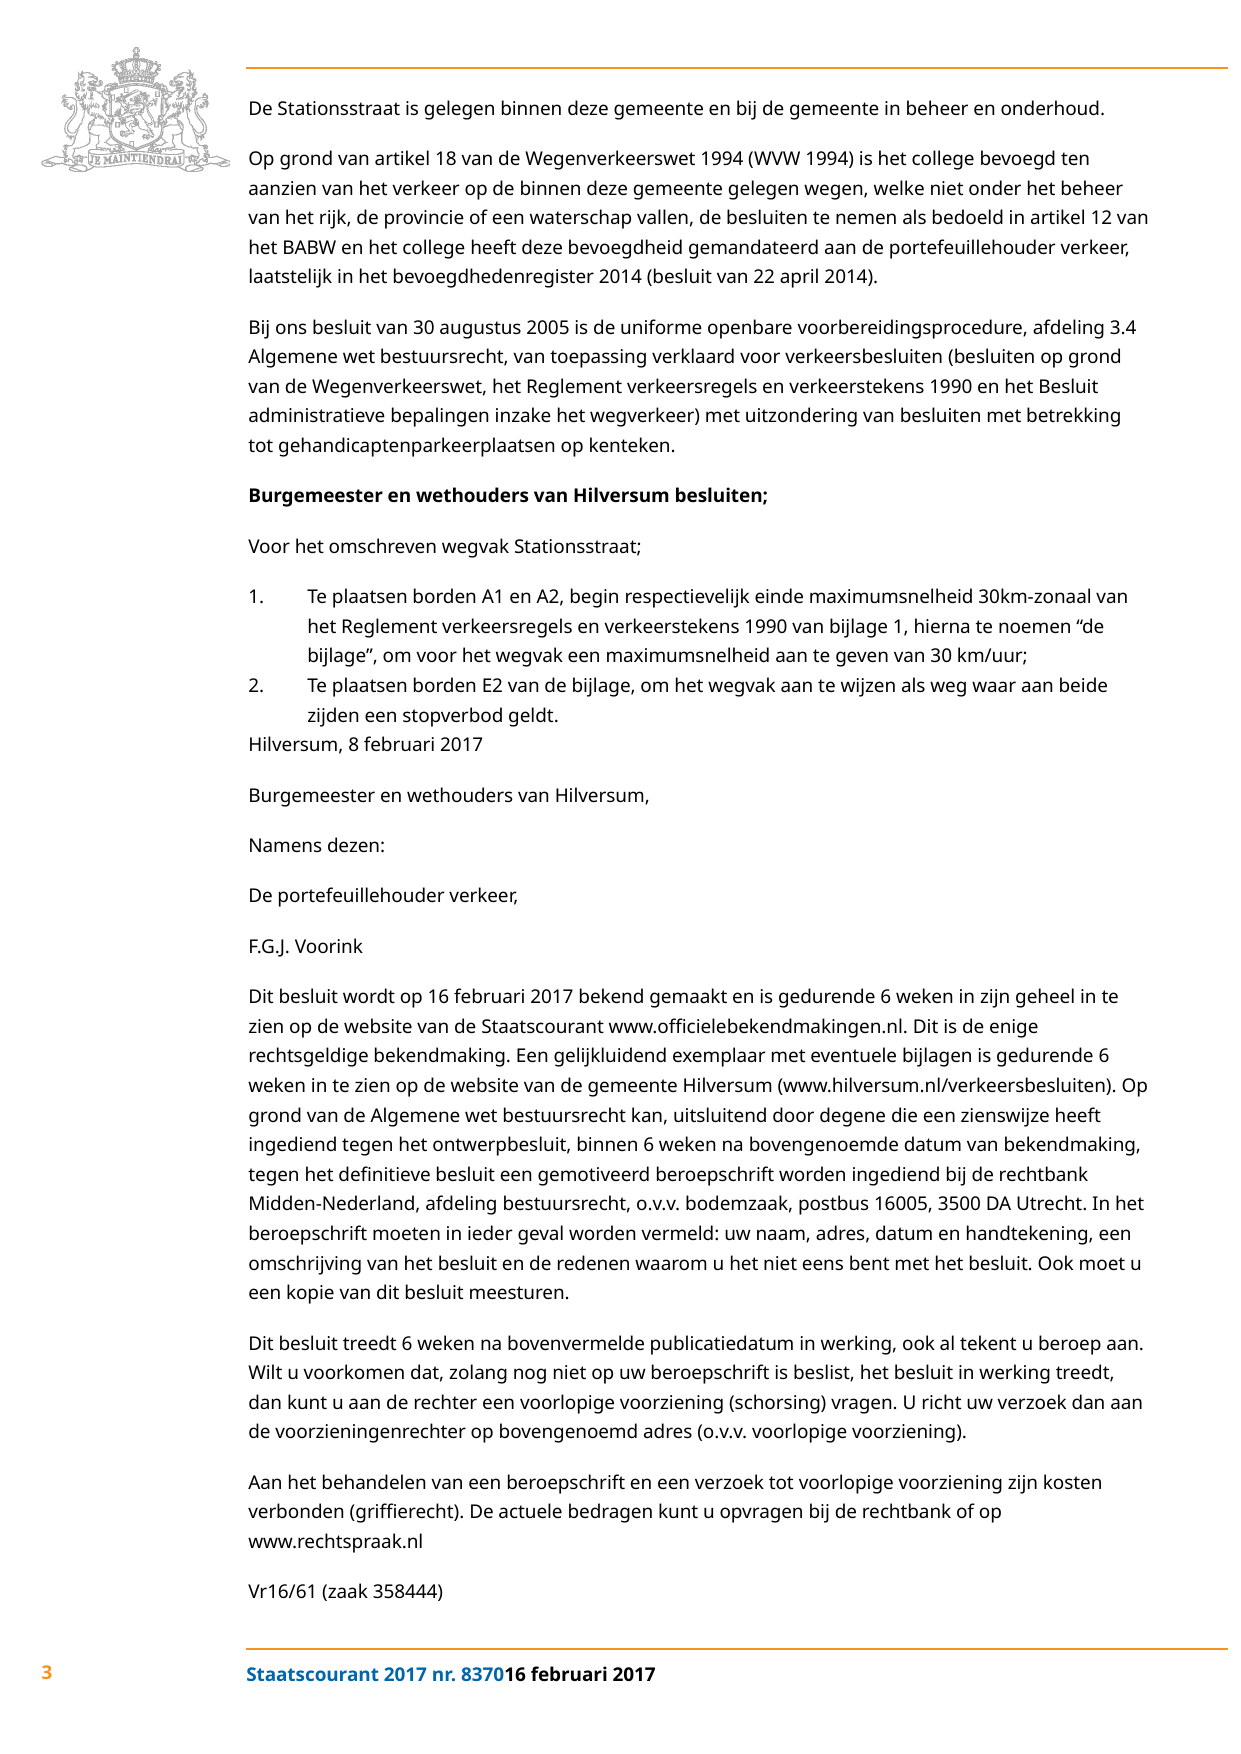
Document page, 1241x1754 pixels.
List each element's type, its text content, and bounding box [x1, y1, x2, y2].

text Hilversum, 8 februari 2017 [248, 731, 1152, 757]
text F.G.J. Voorink [248, 933, 1152, 959]
text Voor het omschreven wegvak Stationsstraat; [248, 533, 1152, 559]
text Vr16/61 (zaak 358444) [248, 1578, 1152, 1604]
list Te plaatsen borden A1 en A2, begin respectievelijk einde maximumsnelheid 30km-zonaal van het Reglement verkeersregels en verkeerstekens 1990 van bijlage 1, hierna te noemen “de bijlage”, om voor het wegvak een maximumsnelheid aan te geven van 30 km/uur; [248, 583, 1152, 668]
text De portefeuillehouder verkeer, [248, 883, 1152, 908]
text Burgemeester en wethouders van Hilversum besluiten; [248, 483, 1152, 508]
text De Stationsstraat is gelegen binnen deze gemeente en bij de gemeente in beheer en onderhoud. [248, 95, 1152, 121]
picture [41, 47, 231, 172]
text Dit besluit treedt 6 weken na bovenvermelde publicatiedatum in werking, ook al tekent u beroep aan. Wilt u voorkomen dat, zolang nog niet op uw beroepschrift is beslist, het besluit in werking treedt, dan kunt u aan de rechter een voorlopige voorziening (schorsing) vragen. U richt uw verzoek dan aan de voorzieningenrechter op bovengenoemd adres (o.v.v. voorlopige voorziening). [248, 1330, 1152, 1444]
text Aan het behandelen van een beroepschrift en een verzoek tot voorlopige voorziening zijn kosten verbonden (griffierecht). De actuele bedragen kunt u opvragen bij de rechtbank of op www.rechtspraak.nl [248, 1469, 1152, 1554]
text Bij ons besluit van 30 augustus 2005 is de uniforme openbare voorbereidingsprocedure, afdeling 3.4 Algemene wet bestuursrecht, van toepassing verklaard voor verkeersbesluiten (besluiten op grond van de Wegenverkeerswet, het Reglement verkeersregels en verkeerstekens 1990 en het Besluit administratieve bepalingen inzake het wegverkeer) met uitzondering van besluiten met betrekking tot gehandicaptenparkeerplaatsen op kenteken. [248, 314, 1152, 458]
list Te plaatsen borden E2 van de bijlage, om het wegvak aan te wijzen als weg waar aan beide zijden een stopverbod geldt. [248, 672, 1152, 728]
text Burgemeester en wethouders van Hilversum, [248, 782, 1152, 808]
text Op grond van artikel 18 van de Wegenverkeerswet 1994 (WVW 1994) is het college bevoegd ten aanzien van het verkeer op de binnen deze gemeente gelegen wegen, welke niet onder het beheer van het rijk, de provincie of een waterschap vallen, de besluiten te nemen als bedoeld in artikel 12 van het BABW en het college heeft deze bevoegdheid gemandateerd aan de portefeuillehouder verkeer, laatstelijk in het bevoegdhedenregister 2014 (besluit van 22 april 2014). [248, 145, 1152, 289]
text Namens dezen: [248, 832, 1152, 858]
text Dit besluit wordt op 16 februari 2017 bekend gemaakt en is gedurende 6 weken in zijn geheel in te zien op de website van de Staatscourant www.officielebekendmakingen.nl. Dit is de enige rechtsgeldige bekendmaking. Een gelijkluidend exemplaar met eventuele bijlagen is gedurende 6 weken in te zien op de website van de gemeente Hilversum (www.hilversum.nl/verkeersbesluiten). Op grond van de Algemene wet bestuursrecht kan, uitsluitend door degene die een zienswijze heeft ingediend tegen het ontwerpbesluit, binnen 6 weken na bovengenoemde datum van bekendmaking, tegen het definitieve besluit een gemotiveerd beroepschrift worden ingediend bij de rechtbank Midden-Nederland, afdeling bestuursrecht, o.v.v. bodemzaak, postbus 16005, 3500 DA Utrecht. In het beroepschrift moeten in ieder geval worden vermeld: uw naam, adres, datum en handtekening, een omschrijving van het besluit en de redenen waarom u het niet eens bent met het besluit. Ook moet u een kopie van dit besluit meesturen. [248, 983, 1152, 1305]
